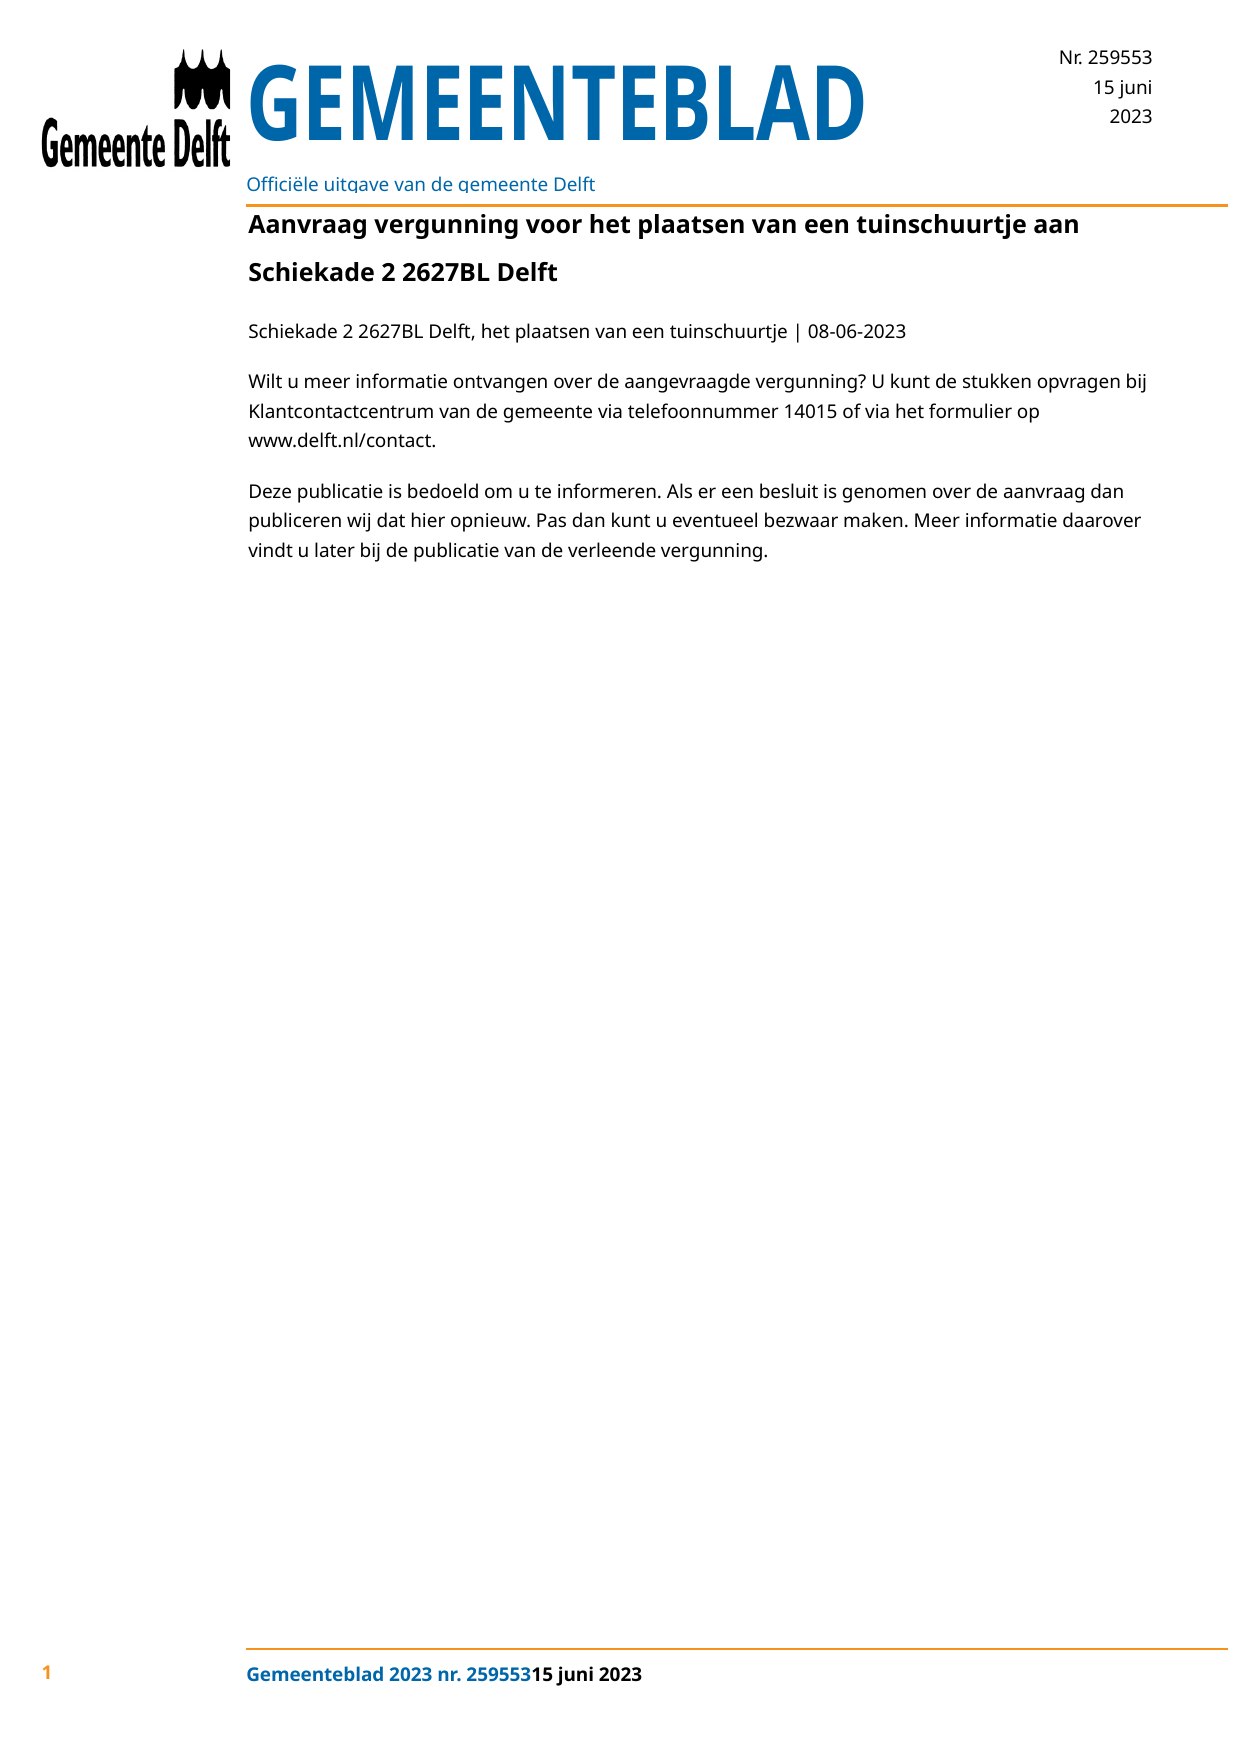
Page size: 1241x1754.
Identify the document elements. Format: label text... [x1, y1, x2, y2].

picture [41, 47, 231, 172]
text Wilt u meer informatie ontvangen over de aangevraagde vergunning? U kunt de stukken opvragen bij Klantcontactcentrum van de gemeente via telefoonnummer 14015 of via het formulier op www.delft.nl/contact. [248, 368, 1152, 453]
text Schiekade 2 2627BL Delft, het plaatsen van een tuinschuurtje | 08-06-2023 [248, 318, 1152, 344]
text Aanvraag vergunning voor het plaatsen van een tuinschuurtje aan Schiekade 2 2627BL Delft [248, 207, 1152, 288]
text Deze publicatie is bedoeld om u te informeren. Als er een besluit is genomen over de aanvraag dan publiceren wij dat hier opnieuw. Pas dan kunt u eventueel bezwaar maken. Meer informatie daarover vindt u later bij de publicatie van de verleende vergunning. [248, 478, 1152, 563]
